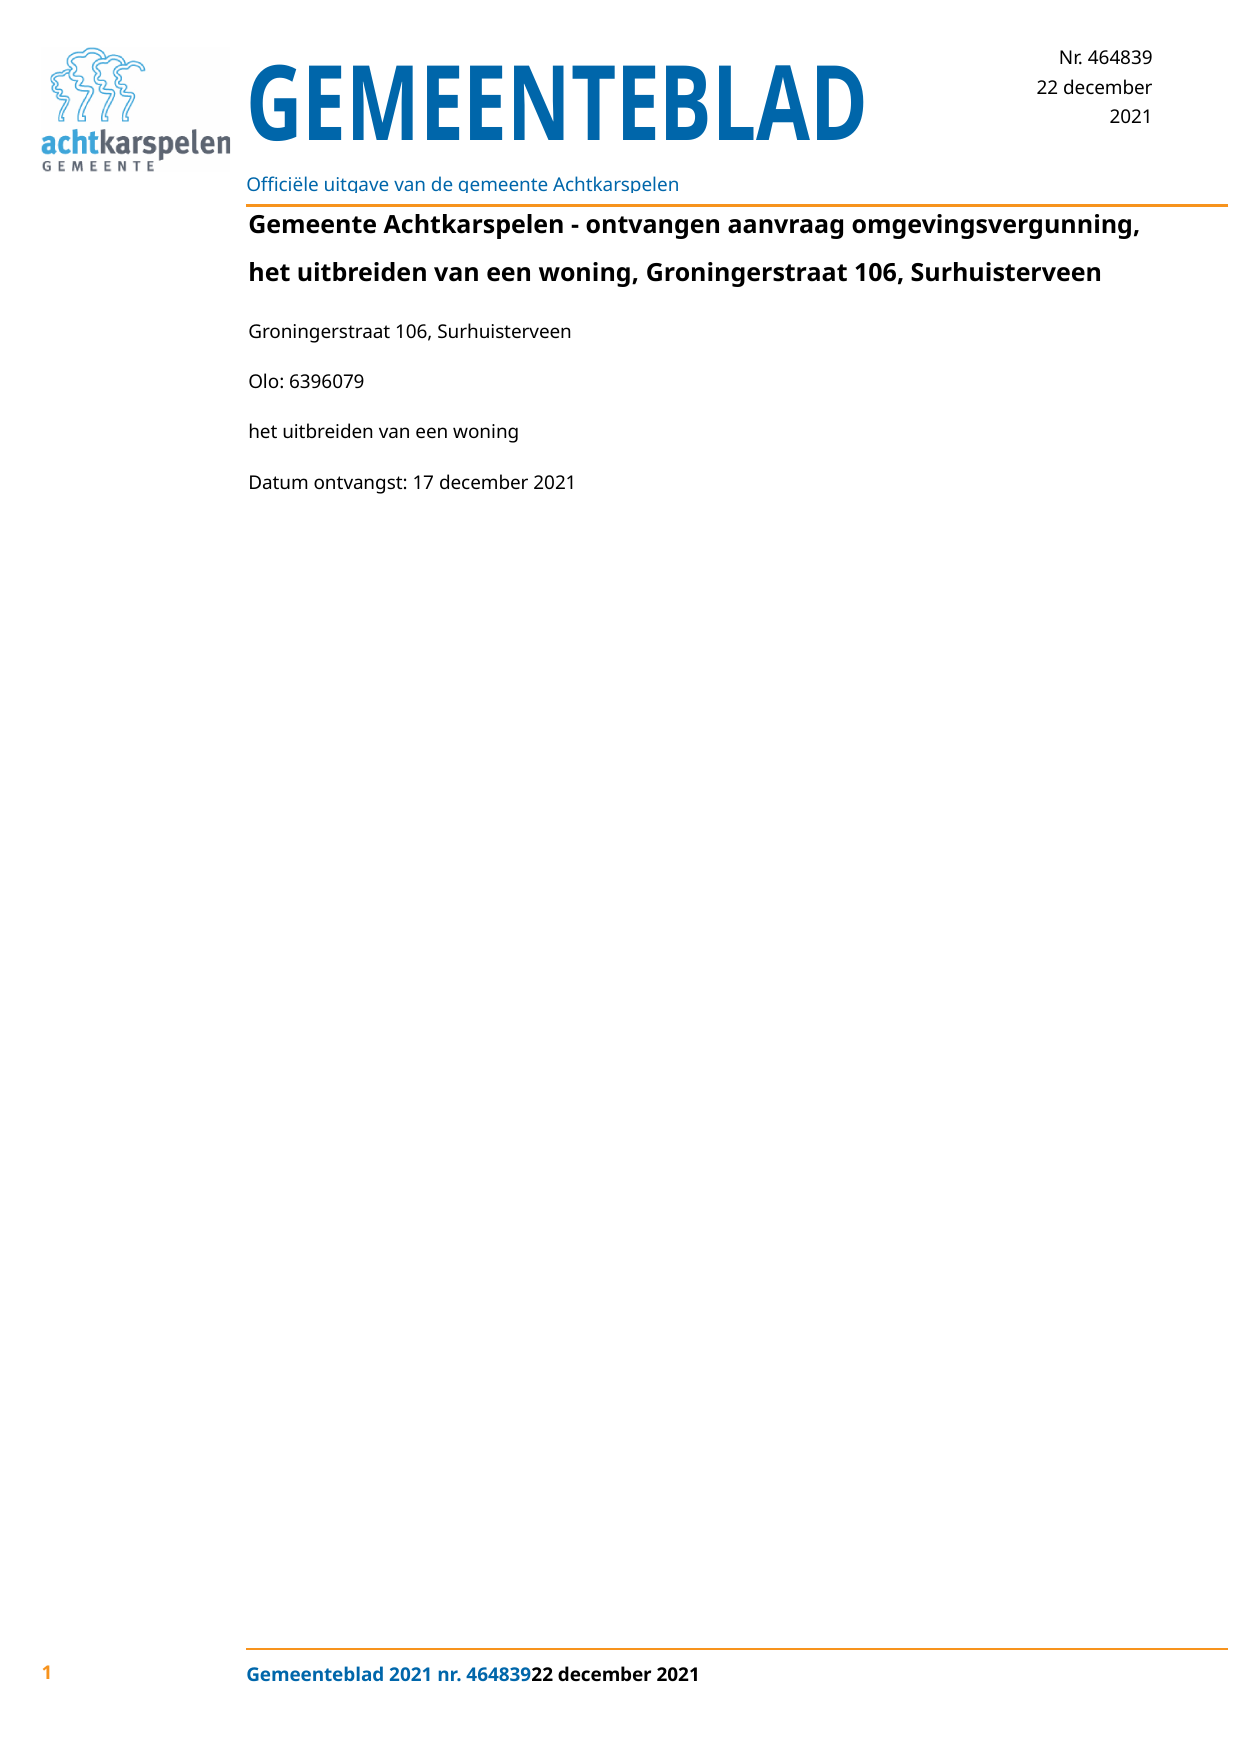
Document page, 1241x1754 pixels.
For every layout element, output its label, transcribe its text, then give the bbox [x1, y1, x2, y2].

text Groningerstraat 106, Surhuisterveen [248, 318, 1152, 344]
text Datum ontvangst: 17 december 2021 [248, 469, 1152, 495]
text Olo: 6396079 [248, 368, 1152, 394]
text Gemeente Achtkarspelen - ontvangen aanvraag omgevingsvergunning, het uitbreiden van een woning, Groningerstraat 106, Surhuisterveen [248, 207, 1152, 288]
text het uitbreiden van een woning [248, 419, 1152, 444]
picture [41, 47, 231, 172]
